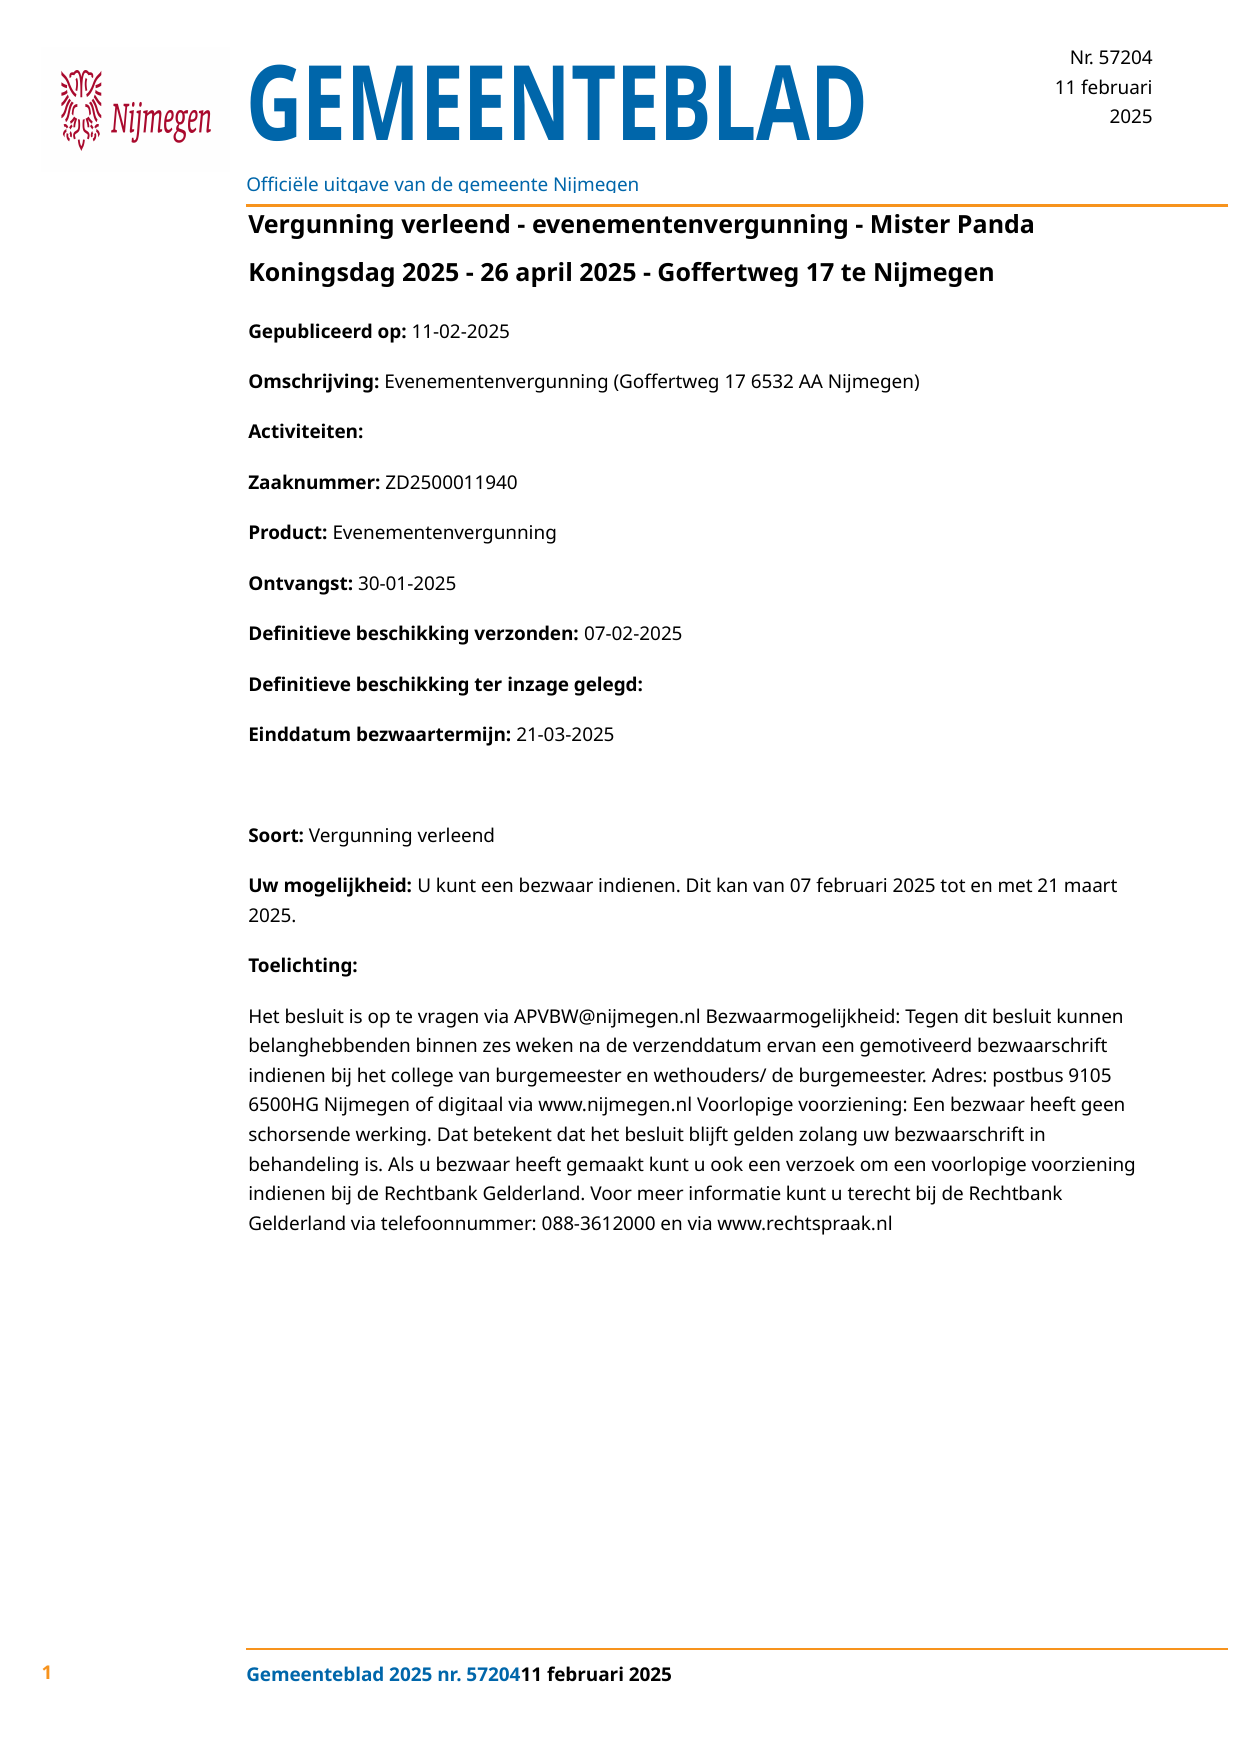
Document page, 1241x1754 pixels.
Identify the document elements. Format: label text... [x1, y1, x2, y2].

text Einddatum bezwaartermijn: 21-03-2025 [248, 721, 1152, 747]
text Toelichting: [248, 952, 1152, 978]
picture [41, 47, 231, 172]
text Het besluit is op te vragen via APVBW@nijmegen.nl Bezwaarmogelijkheid: Tegen dit besluit kunnen belanghebbenden binnen zes weken na de verzenddatum ervan een gemotiveerd bezwaarschrift indienen bij het college van burgemeester en wethouders/ de burgemeester. Adres: postbus 9105 6500HG Nijmegen of digitaal via www.nijmegen.nl Voorlopige voorziening: Een bezwaar heeft geen schorsende werking. Dat betekent dat het besluit blijft gelden zolang uw bezwaarschrift in behandeling is. Als u bezwaar heeft gemaakt kunt u ook een verzoek om een voorlopige voorziening indienen bij de Rechtbank Gelderland. Voor meer informatie kunt u terecht bij de Rechtbank Gelderland via telefoonnummer: 088-3612000 en via www.rechtspraak.nl [248, 1003, 1152, 1236]
text Uw mogelijkheid: U kunt een bezwaar indienen. Dit kan van 07 februari 2025 tot en met 21 maart 2025. [248, 872, 1152, 928]
text Ontvangst: 30-01-2025 [248, 570, 1152, 596]
text Definitieve beschikking verzonden: 07-02-2025 [248, 620, 1152, 646]
text Soort: Vergunning verleend [248, 822, 1152, 848]
text Activiteiten: [248, 419, 1152, 444]
text Omschrijving: Evenementenvergunning (Goffertweg 17 6532 AA Nijmegen) [248, 368, 1152, 394]
text Product: Evenementenvergunning [248, 519, 1152, 545]
text Definitieve beschikking ter inzage gelegd: [248, 671, 1152, 697]
text Vergunning verleend - evenementenvergunning - Mister Panda Koningsdag 2025 - 26 april 2025 - Goffertweg 17 te Nijmegen [248, 207, 1152, 288]
text Gepubliceerd op: 11-02-2025 [248, 318, 1152, 344]
text Zaaknummer: ZD2500011940 [248, 469, 1152, 495]
